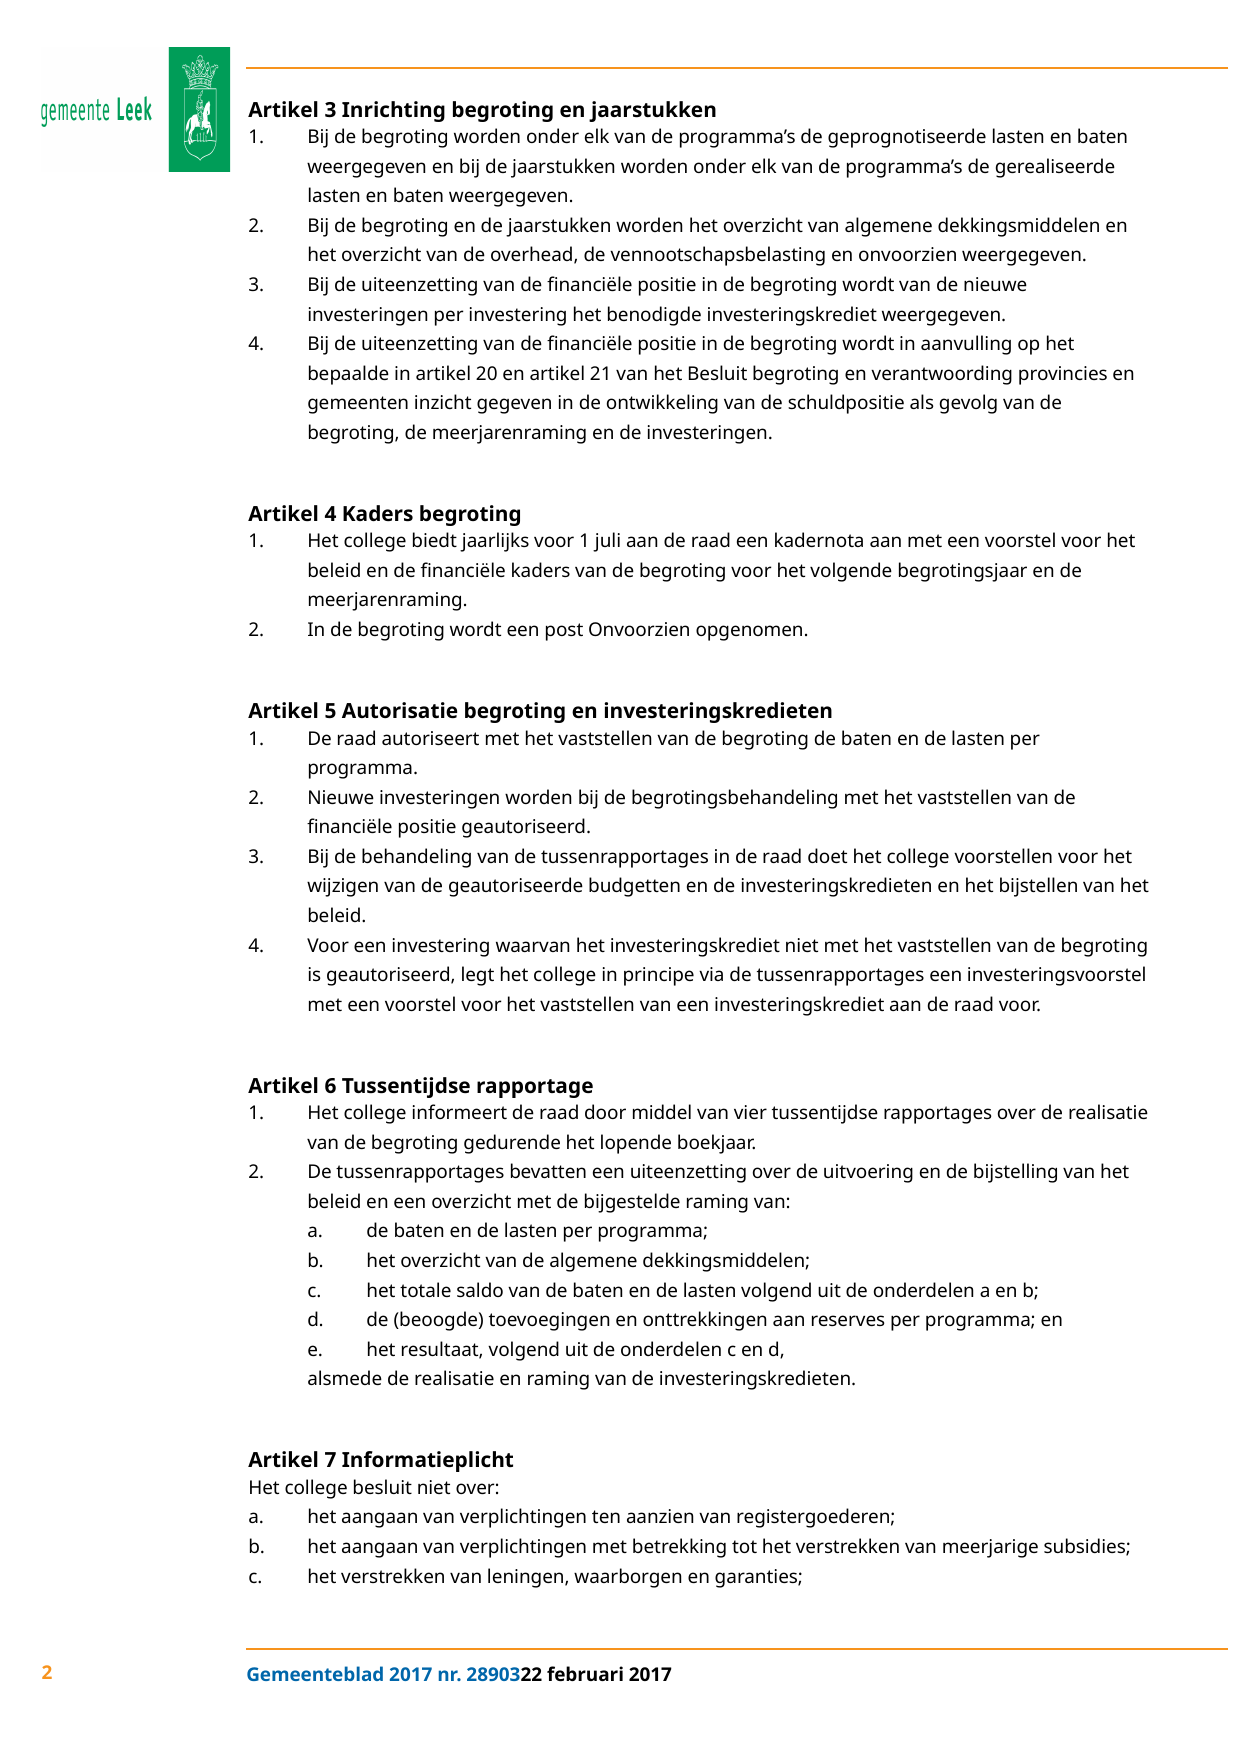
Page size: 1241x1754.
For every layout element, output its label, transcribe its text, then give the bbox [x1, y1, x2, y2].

list In de begroting wordt een post Onvoorzien opgenomen. [248, 616, 1152, 642]
list het totale saldo van de baten en de lasten volgend uit de onderdelen a en b; [307, 1277, 1152, 1303]
text Artikel 7 Informatieplicht [248, 1446, 1152, 1474]
list Bij de behandeling van de tussenrapportages in de raad doet het college voorstellen voor het wijzigen van de geautoriseerde budgetten en de investeringskredieten en het bijstellen van het beleid. [248, 843, 1152, 928]
list Het college biedt jaarlijks voor 1 juli aan de raad een kadernota aan met een voorstel voor het beleid en de financiële kaders van de begroting voor het volgende begrotingsjaar en de meerjarenraming. [248, 527, 1152, 612]
list het verstrekken van leningen, waarborgen en garanties; [248, 1563, 1152, 1588]
list Bij de begroting en de jaarstukken worden het overzicht van algemene dekkingsmiddelen en het overzicht van de overhead, de vennootschapsbelasting en onvoorzien weergegeven. [248, 212, 1152, 267]
text Artikel 3 Inrichting begroting en jaarstukken [248, 95, 1152, 123]
list het aangaan van verplichtingen met betrekking tot het verstrekken van meerjarige subsidies; [248, 1533, 1152, 1559]
list Bij de begroting worden onder elk van de programma’s de geprognotiseerde lasten en baten weergegeven en bij de jaarstukken worden onder elk van de programma’s de gerealiseerde lasten en baten weergegeven. [248, 123, 1152, 208]
list De tussenrapportages bevatten een uiteenzetting over de uitvoering en de bijstelling van het beleid en een overzicht met de bijgestelde raming van: [248, 1158, 1152, 1214]
list alsmede de realisatie en raming van de investeringskredieten. [248, 1366, 1152, 1391]
list Het college informeert de raad door middel van vier tussentijdse rapportages over de realisatie van de begroting gedurende het lopende boekjaar. [248, 1099, 1152, 1155]
list Voor een investering waarvan het investeringskrediet niet met het vaststellen van de begroting is geautoriseerd, legt het college in principe via de tussenrapportages een investeringsvoorstel met een voorstel voor het vaststellen van een investeringskrediet aan de raad voor. [248, 932, 1152, 1017]
text Het college besluit niet over: [248, 1474, 1152, 1500]
list Nieuwe investeringen worden bij de begrotingsbehandeling met het vaststellen van de financiële positie geautoriseerd. [248, 784, 1152, 839]
list De raad autoriseert met het vaststellen van de begroting de baten en de lasten per programma. [248, 725, 1152, 780]
list de baten en de lasten per programma; [307, 1218, 1152, 1243]
list het overzicht van de algemene dekkingsmiddelen; [307, 1247, 1152, 1273]
list het resultaat, volgend uit de onderdelen c en d, [307, 1336, 1152, 1362]
list Bij de uiteenzetting van de financiële positie in de begroting wordt in aanvulling op het bepaalde in artikel 20 en artikel 21 van het Besluit begroting en verantwoording provincies en gemeenten inzicht gegeven in de ontwikkeling van de schuldpositie als gevolg van de begroting, de meerjarenraming en de investeringen. [248, 330, 1152, 445]
list de (beoogde) toevoegingen en onttrekkingen aan reserves per programma; en [307, 1306, 1152, 1332]
picture [41, 47, 231, 172]
list Bij de uiteenzetting van de financiële positie in de begroting wordt van de nieuwe investeringen per investering het benodigde investeringskrediet weergegeven. [248, 271, 1152, 326]
text Artikel 5 Autorisatie begroting en investeringskredieten [248, 696, 1152, 725]
list het aangaan van verplichtingen ten aanzien van registergoederen; [248, 1504, 1152, 1529]
text Artikel 6 Tussentijdse rapportage [248, 1071, 1152, 1099]
text Artikel 4 Kaders begroting [248, 499, 1152, 527]
